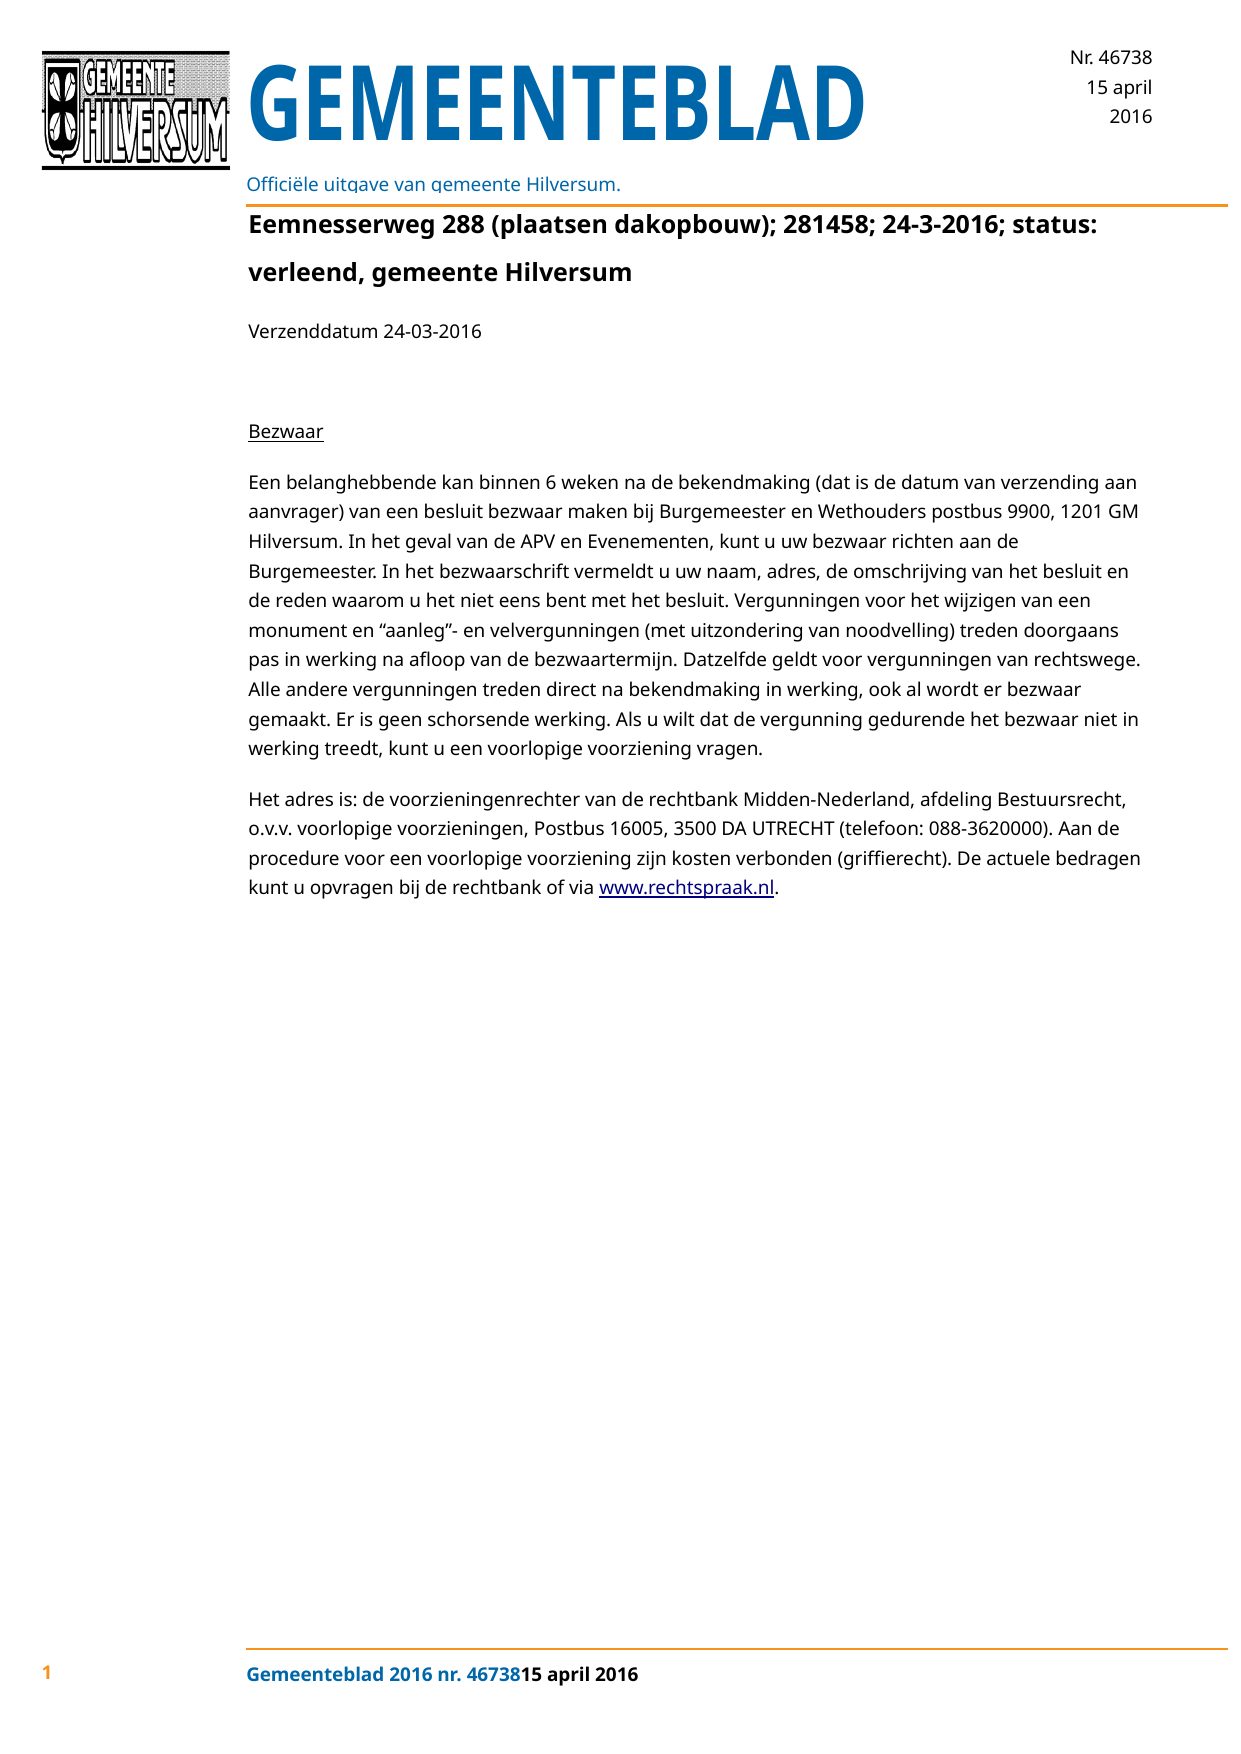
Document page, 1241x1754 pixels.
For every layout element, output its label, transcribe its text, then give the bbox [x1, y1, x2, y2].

text Een belanghebbende kan binnen 6 weken na de bekendmaking (dat is de datum van verzending aan aanvrager) van een besluit bezwaar maken bij Burgemeester en Wethouders postbus 9900, 1201 GM Hilversum. In het geval van de APV en Evenementen, kunt u uw bezwaar richten aan de Burgemeester. In het bezwaarschrift vermeldt u uw naam, adres, de omschrijving van het besluit en de reden waarom u het niet eens bent met het besluit. Vergunningen voor het wijzigen van een monument en “aanleg”- en velvergunningen (met uitzondering van noodvelling) treden doorgaans pas in werking na afloop van de bezwaartermijn. Datzelfde geldt voor vergunningen van rechtswege. Alle andere vergunningen treden direct na bekendmaking in werking, ook al wordt er bezwaar gemaakt. Er is geen schorsende werking. Als u wilt dat de vergunning gedurende het bezwaar niet in werking treedt, kunt u een voorlopige voorziening vragen. [248, 469, 1152, 761]
picture [41, 47, 231, 172]
text Bezwaar [248, 419, 1152, 444]
text Eemnesserweg 288 (plaatsen dakopbouw); 281458; 24-3-2016; status: verleend, gemeente Hilversum [248, 207, 1152, 288]
text Het adres is: de voorzieningenrechter van de rechtbank Midden-Nederland, afdeling Bestuursrecht, o.v.v. voorlopige voorzieningen, Postbus 16005, 3500 DA UTRECHT (telefoon: 088-3620000). Aan de procedure voor een voorlopige voorziening zijn kosten verbonden (griffierecht). De actuele bedragen kunt u opvragen bij de rechtbank of via www.rechtspraak.nl. [248, 786, 1152, 900]
text Verzenddatum 24-03-2016 [248, 318, 1152, 344]
